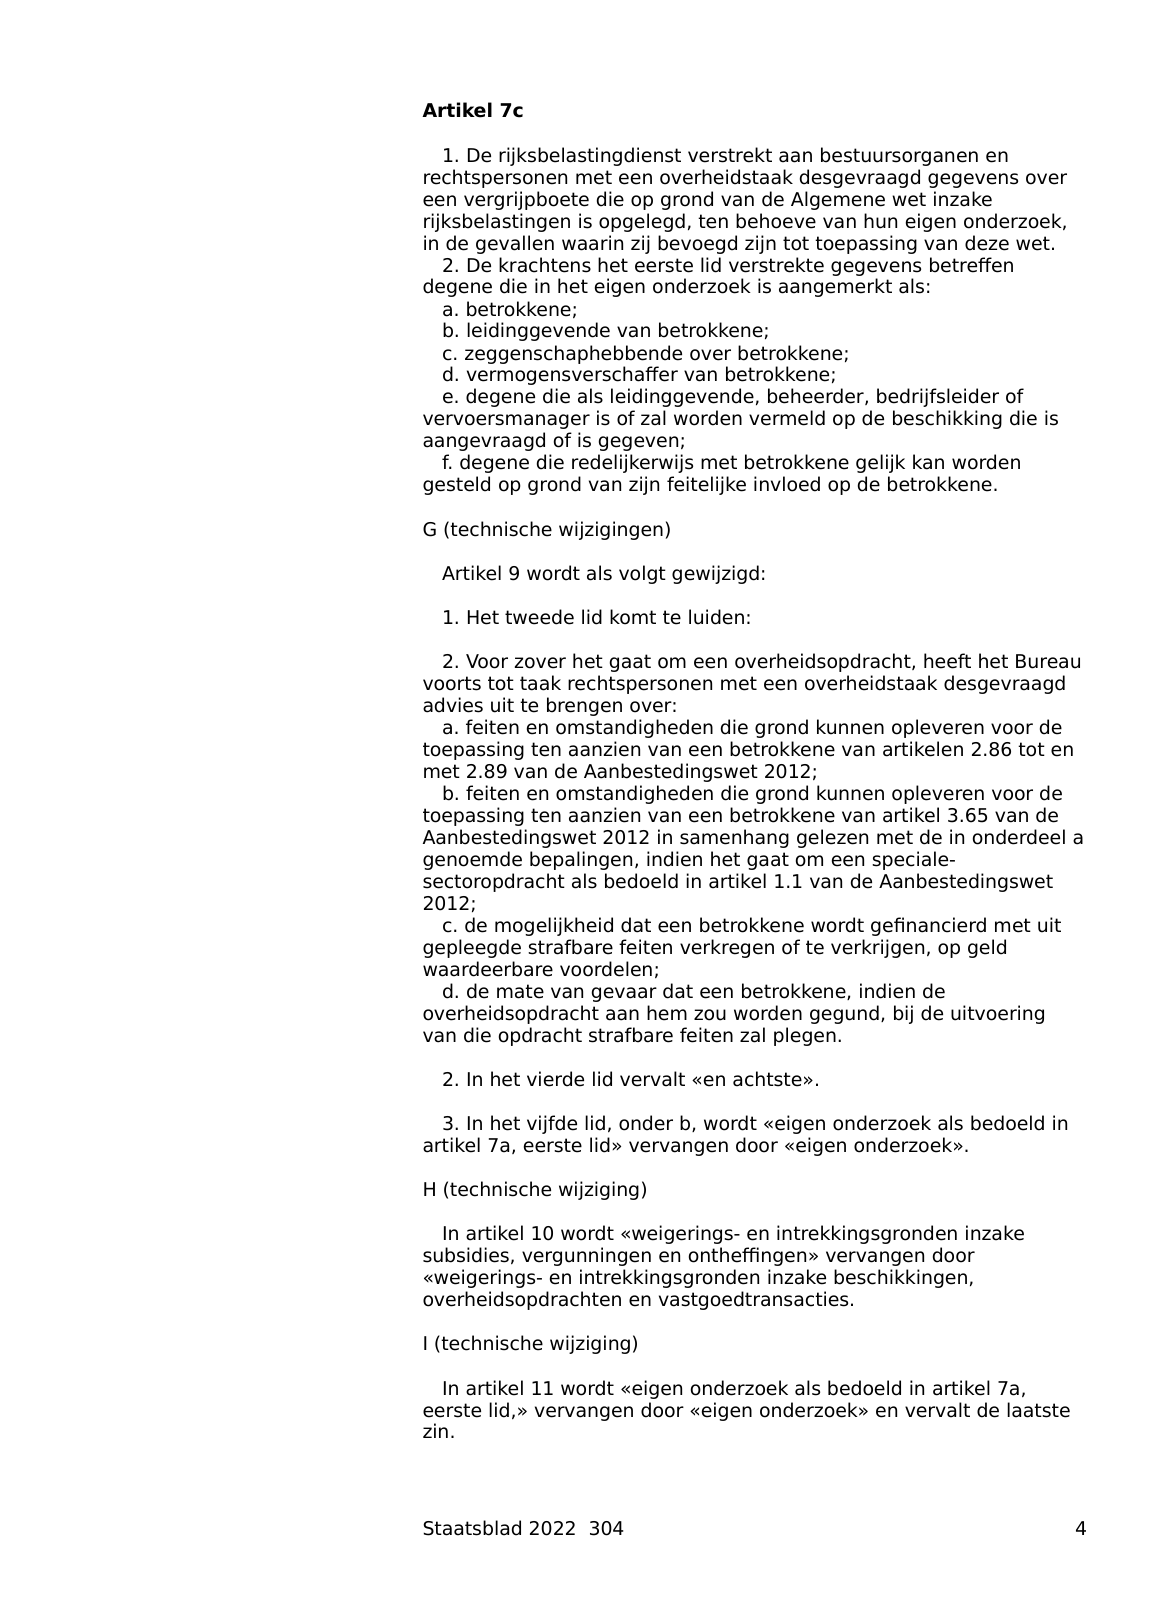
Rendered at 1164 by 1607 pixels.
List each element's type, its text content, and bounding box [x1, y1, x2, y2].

text b. feiten en omstandigheden die grond kunnen opleveren voor de toepassing ten aanzien van een betrokkene van artikel 3.65 van de Aanbestedingswet 2012 in samenhang gelezen met de in onderdeel a genoemde bepalingen, indien het gaat om een speciale-sectoropdracht als bedoeld in artikel 1.1 van de Aanbestedingswet 2012; [422, 783, 1087, 915]
text 1. De rijksbelastingdienst verstrekt aan bestuursorganen en rechtspersonen met een overheidstaak desgevraagd gegevens over een vergrijpboete die op grond van de Algemene wet inzake rijksbelastingen is opgelegd, ten behoeve van hun eigen onderzoek, in de gevallen waarin zij bevoegd zijn tot toepassing van deze wet. [422, 144, 1087, 254]
text 3. In het vijfde lid, onder b, wordt «eigen onderzoek als bedoeld in artikel 7a, eerste lid» vervangen door «eigen onderzoek». [422, 1113, 1087, 1157]
text Artikel 9 wordt als volgt gewijzigd: [422, 563, 1087, 584]
text In artikel 10 wordt «weigerings- en intrekkingsgronden inzake subsidies, vergunningen en ontheffingen» vervangen door «weigerings- en intrekkingsgronden inzake beschikkingen, overheidsopdrachten en vastgoedtransacties. [422, 1223, 1087, 1311]
text H (technische wijziging) [422, 1179, 1087, 1201]
text f. degene die redelijkerwijs met betrokkene gelijk kan worden gesteld op grond van zijn feitelijke invloed op de betrokkene. [422, 452, 1087, 496]
text e. degene die als leidinggevende, beheerder, bedrijfsleider of vervoersmanager is of zal worden vermeld op de beschikking die is aangevraagd of is gegeven; [422, 386, 1087, 452]
text b. leidinggevende van betrokkene; [422, 320, 1087, 342]
text a. betrokkene; [422, 298, 1087, 320]
text a. feiten en omstandigheden die grond kunnen opleveren voor de toepassing ten aanzien van een betrokkene van artikelen 2.86 tot en met 2.89 van de Aanbestedingswet 2012; [422, 717, 1087, 783]
text d. vermogensverschaffer van betrokkene; [422, 364, 1087, 386]
text G (technische wijzigingen) [422, 518, 1087, 540]
text 2. In het vierde lid vervalt «en achtste». [422, 1069, 1087, 1091]
text 1. Het tweede lid komt te luiden: [422, 607, 1087, 629]
text In artikel 11 wordt «eigen onderzoek als bedoeld in artikel 7a, eerste lid,» vervangen door «eigen onderzoek» en vervalt de laatste zin. [422, 1377, 1087, 1443]
text 2. De krachtens het eerste lid verstrekte gegevens betreffen degene die in het eigen onderzoek is aangemerkt als: [422, 254, 1087, 298]
text c. de mogelijkheid dat een betrokkene wordt gefinancierd met uit gepleegde strafbare feiten verkregen of te verkrijgen, op geld waardeerbare voordelen; [422, 915, 1087, 981]
text d. de mate van gevaar dat een betrokkene, indien de overheidsopdracht aan hem zou worden gegund, bij de uitvoering van die opdracht strafbare feiten zal plegen. [422, 981, 1087, 1047]
subtitle Artikel 7c [422, 100, 1087, 122]
text I (technische wijziging) [422, 1333, 1087, 1355]
text 2. Voor zover het gaat om een overheidsopdracht, heeft het Bureau voorts tot taak rechtspersonen met een overheidstaak desgevraagd advies uit te brengen over: [422, 651, 1087, 717]
text c. zeggenschaphebbende over betrokkene; [422, 342, 1087, 364]
